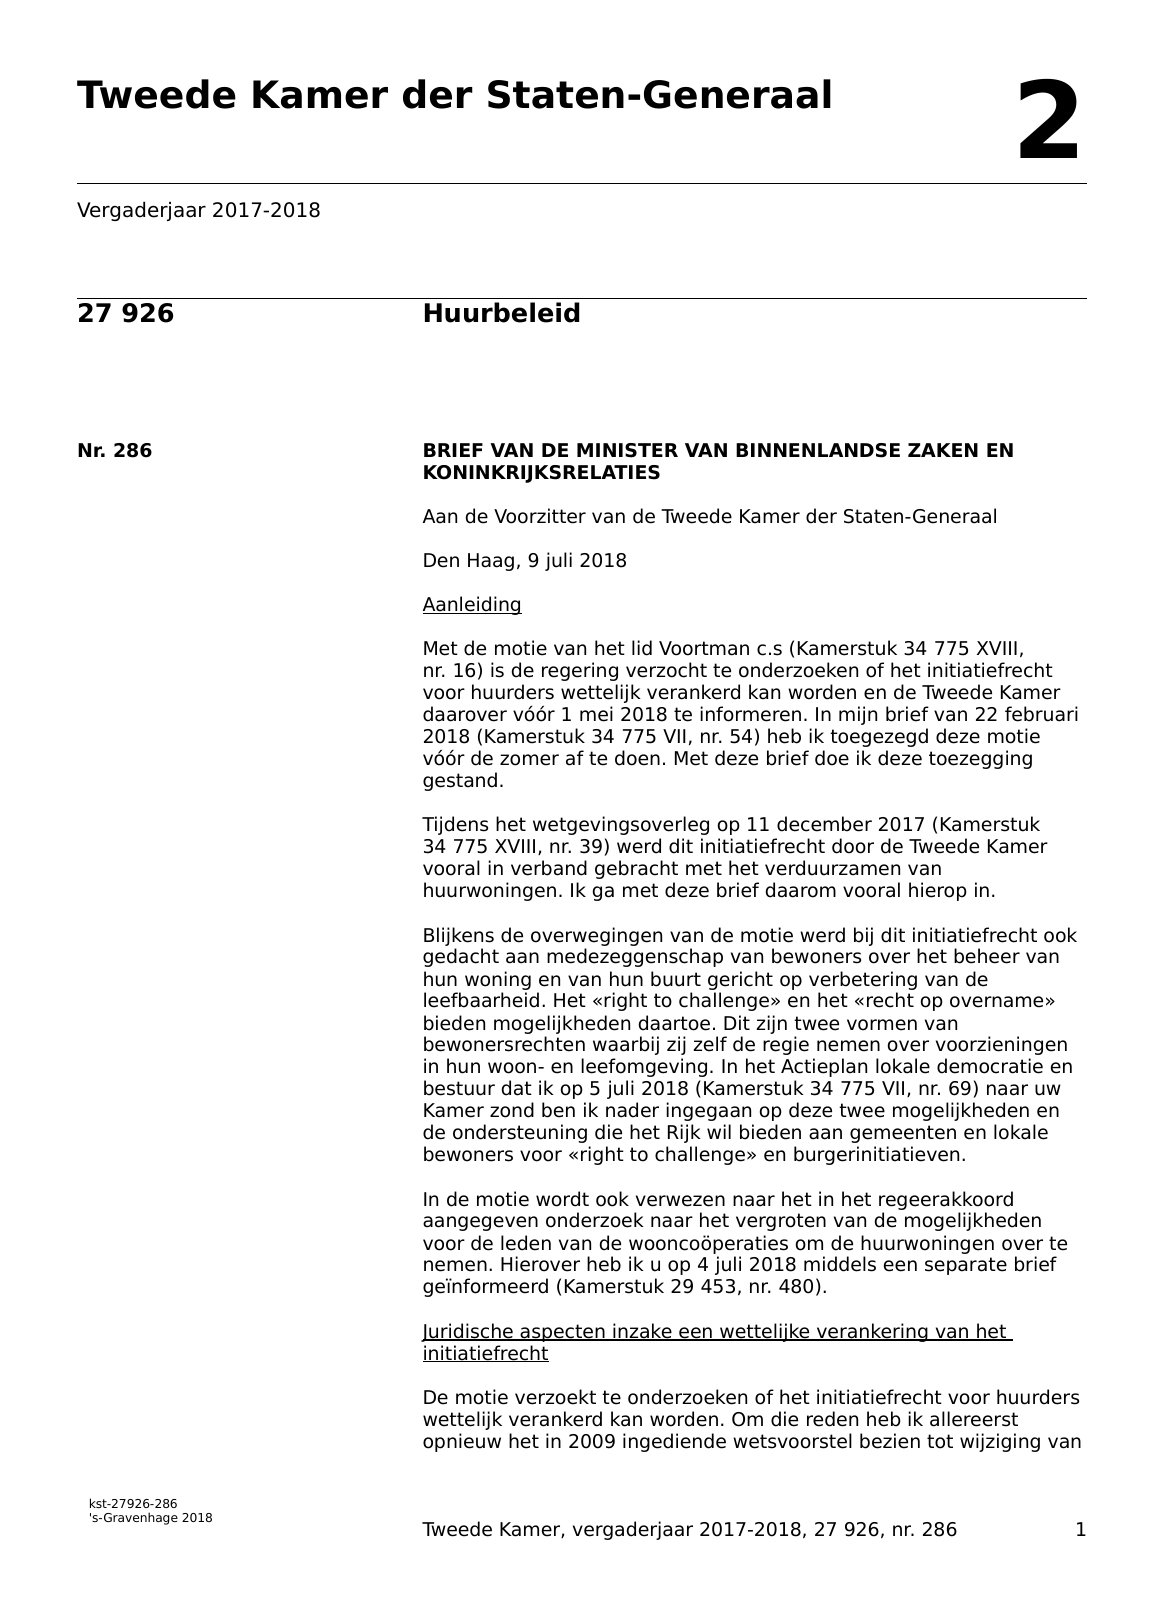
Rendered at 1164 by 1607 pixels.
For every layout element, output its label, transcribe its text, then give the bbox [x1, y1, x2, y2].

subtitle Juridische aspecten inzake een wettelijke verankering van het initiatiefrecht [422, 1321, 1087, 1364]
table_header 2 [886, 59, 1087, 183]
text kst-27926-286 [88, 1497, 323, 1511]
text Tijdens het wetgevingsoverleg op 11 december 2017 (Kamerstuk 34 775 XVIII, nr. 39) werd dit initiatiefrecht door de Tweede Kamer vooral in verband gebracht met het verduurzamen van huurwoningen. Ik ga met deze brief daarom vooral hierop in. [422, 814, 1087, 902]
subtitle Nr. 286 BRIEF VAN DE MINISTER VAN BINNENLANDSE ZAKEN EN KONINKRIJKSRELATIES [77, 440, 1087, 484]
text De motie verzoekt te onderzoeken of het initiatiefrecht voor huurders wettelijk verankerd kan worden. Om die reden heb ik allereerst opnieuw het in 2009 ingediende wetsvoorstel bezien tot wijziging van [422, 1387, 1087, 1453]
text 's-Gravenhage 2018 [88, 1511, 323, 1525]
table_header Tweede Kamer der Staten-Generaal [77, 59, 886, 183]
subtitle 27 926 Huurbeleid [77, 299, 1087, 329]
text Aan de Voorzitter van de Tweede Kamer der Staten-Generaal [422, 506, 1087, 528]
subtitle Aanleiding [422, 594, 1087, 616]
text Blijkens de overwegingen van de motie werd bij dit initiatiefrecht ook gedacht aan medezeggenschap van bewoners over het beheer van hun woning en van hun buurt gericht op verbetering van de leefbaarheid. Het «right to challenge» en het «recht op overname» bieden mogelijkheden daartoe. Dit zijn twee vormen van bewonersrechten waarbij zij zelf de regie nemen over voorzieningen in hun woon- en leefomgeving. In het Actieplan lokale democratie en bestuur dat ik op 5 juli 2018 (Kamerstuk 34 775 VII, nr. 69) naar uw Kamer zond ben ik nader ingegaan op deze twee mogelijkheden en de ondersteuning die het Rijk wil bieden aan gemeenten en lokale bewoners voor «right to challenge» en burgerinitiatieven. [422, 924, 1087, 1166]
text Met de motie van het lid Voortman c.s (Kamerstuk 34 775 XVIII, nr. 16) is de regering verzocht te onderzoeken of het initiatiefrecht voor huurders wettelijk verankerd kan worden en de Tweede Kamer daarover vóór 1 mei 2018 te informeren. In mijn brief van 22 februari 2018 (Kamerstuk 34 775 VII, nr. 54) heb ik toegezegd deze motie vóór de zomer af te doen. Met deze brief doe ik deze toezegging gestand. [422, 638, 1087, 792]
text Den Haag, 9 juli 2018 [422, 550, 1087, 572]
text In de motie wordt ook verwezen naar het in het regeerakkoord aangegeven onderzoek naar het vergroten van de mogelijkheden voor de leden van de wooncoöperaties om de huurwoningen over te nemen. Hierover heb ik u op 4 juli 2018 middels een separate brief geïnformeerd (Kamerstuk 29 453, nr. 480). [422, 1188, 1087, 1298]
table_cell Vergaderjaar 2017-2018 [77, 184, 1087, 298]
